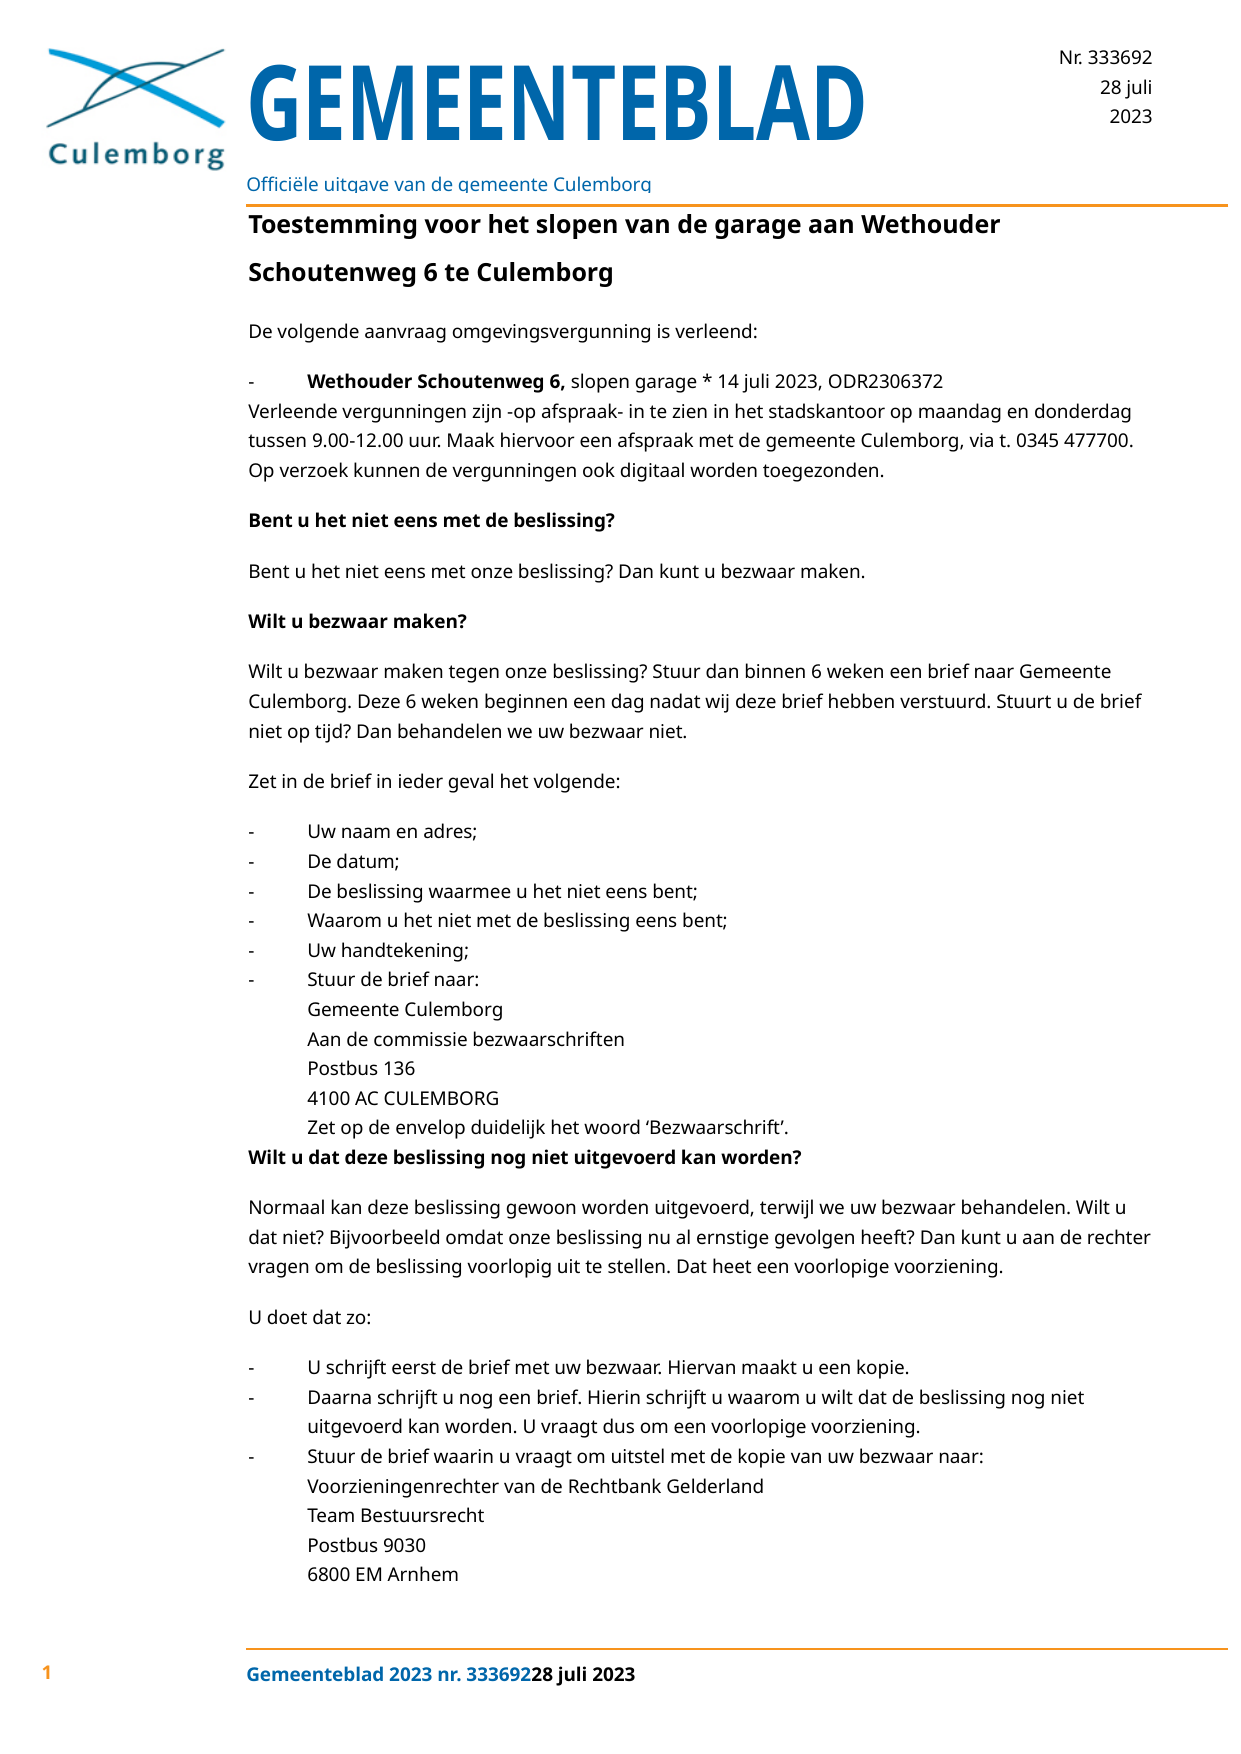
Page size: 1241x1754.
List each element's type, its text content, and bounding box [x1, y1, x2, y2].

list Stuur de brief naar: [248, 967, 1152, 992]
list Postbus 136 [248, 1055, 1152, 1081]
list De datum; [248, 848, 1152, 874]
list Gemeente Culemborg [248, 996, 1152, 1022]
list Aan de commissie bezwaarschriften [248, 1026, 1152, 1052]
text Normaal kan deze beslissing gewoon worden uitgevoerd, terwijl we uw bezwaar behandelen. Wilt u dat niet? Bijvoorbeeld omdat onze beslissing nu al ernstige gevolgen heeft? Dan kunt u aan de rechter vragen om de beslissing voorlopig uit te stellen. Dat heet een voorlopige voorziening. [248, 1194, 1152, 1279]
list 6800 EM Arnhem [248, 1562, 1152, 1587]
list 4100 AC CULEMBORG [248, 1085, 1152, 1111]
text De volgende aanvraag omgevingsvergunning is verleend: [248, 318, 1152, 344]
list Postbus 9030 [248, 1532, 1152, 1558]
list U schrijft eerst de brief met uw bezwaar. Hiervan maakt u een kopie. [248, 1354, 1152, 1380]
picture [41, 47, 231, 172]
text Bent u het niet eens met onze beslissing? Dan kunt u bezwaar maken. [248, 558, 1152, 584]
text Wilt u bezwaar maken tegen onze beslissing? Stuur dan binnen 6 weken een brief naar Gemeente Culemborg. Deze 6 weken beginnen een dag nadat wij deze brief hebben verstuurd. Stuurt u de brief niet op tijd? Dan behandelen we uw bezwaar niet. [248, 659, 1152, 744]
list Stuur de brief waarin u vraagt om uitstel met de kopie van uw bezwaar naar: [248, 1443, 1152, 1469]
list Uw handtekening; [248, 937, 1152, 963]
text Verleende vergunningen zijn -op afspraak- in te zien in het stadskantoor op maandag en donderdag tussen 9.00-12.00 uur. Maak hiervoor een afspraak met de gemeente Culemborg, via t. 0345 477700. Op verzoek kunnen de vergunningen ook digitaal worden toegezonden. [248, 398, 1152, 483]
list Waarom u het niet met de beslissing eens bent; [248, 907, 1152, 933]
list Uw naam en adres; [248, 819, 1152, 844]
list Team Bestuursrecht [248, 1502, 1152, 1528]
text Wilt u dat deze beslissing nog niet uitgevoerd kan worden? [248, 1144, 1152, 1170]
text U doet dat zo: [248, 1304, 1152, 1330]
text Bent u het niet eens met de beslissing? [248, 507, 1152, 533]
list Zet op de envelop duidelijk het woord ‘Bezwaarschrift’. [248, 1114, 1152, 1140]
text Zet in de brief in ieder geval het volgende: [248, 768, 1152, 794]
list Voorzieningenrechter van de Rechtbank Gelderland [248, 1473, 1152, 1499]
text Wilt u bezwaar maken? [248, 608, 1152, 634]
text Toestemming voor het slopen van de garage aan Wethouder Schoutenweg 6 te Culemborg [248, 207, 1152, 288]
list Daarna schrijft u nog een brief. Hierin schrijft u waarom u wilt dat de beslissing nog niet uitgevoerd kan worden. U vraagt dus om een voorlopige voorziening. [248, 1384, 1152, 1439]
list De beslissing waarmee u het niet eens bent; [248, 878, 1152, 904]
list Wethouder Schoutenweg 6, slopen garage * 14 juli 2023, ODR2306372 [248, 368, 1152, 394]
